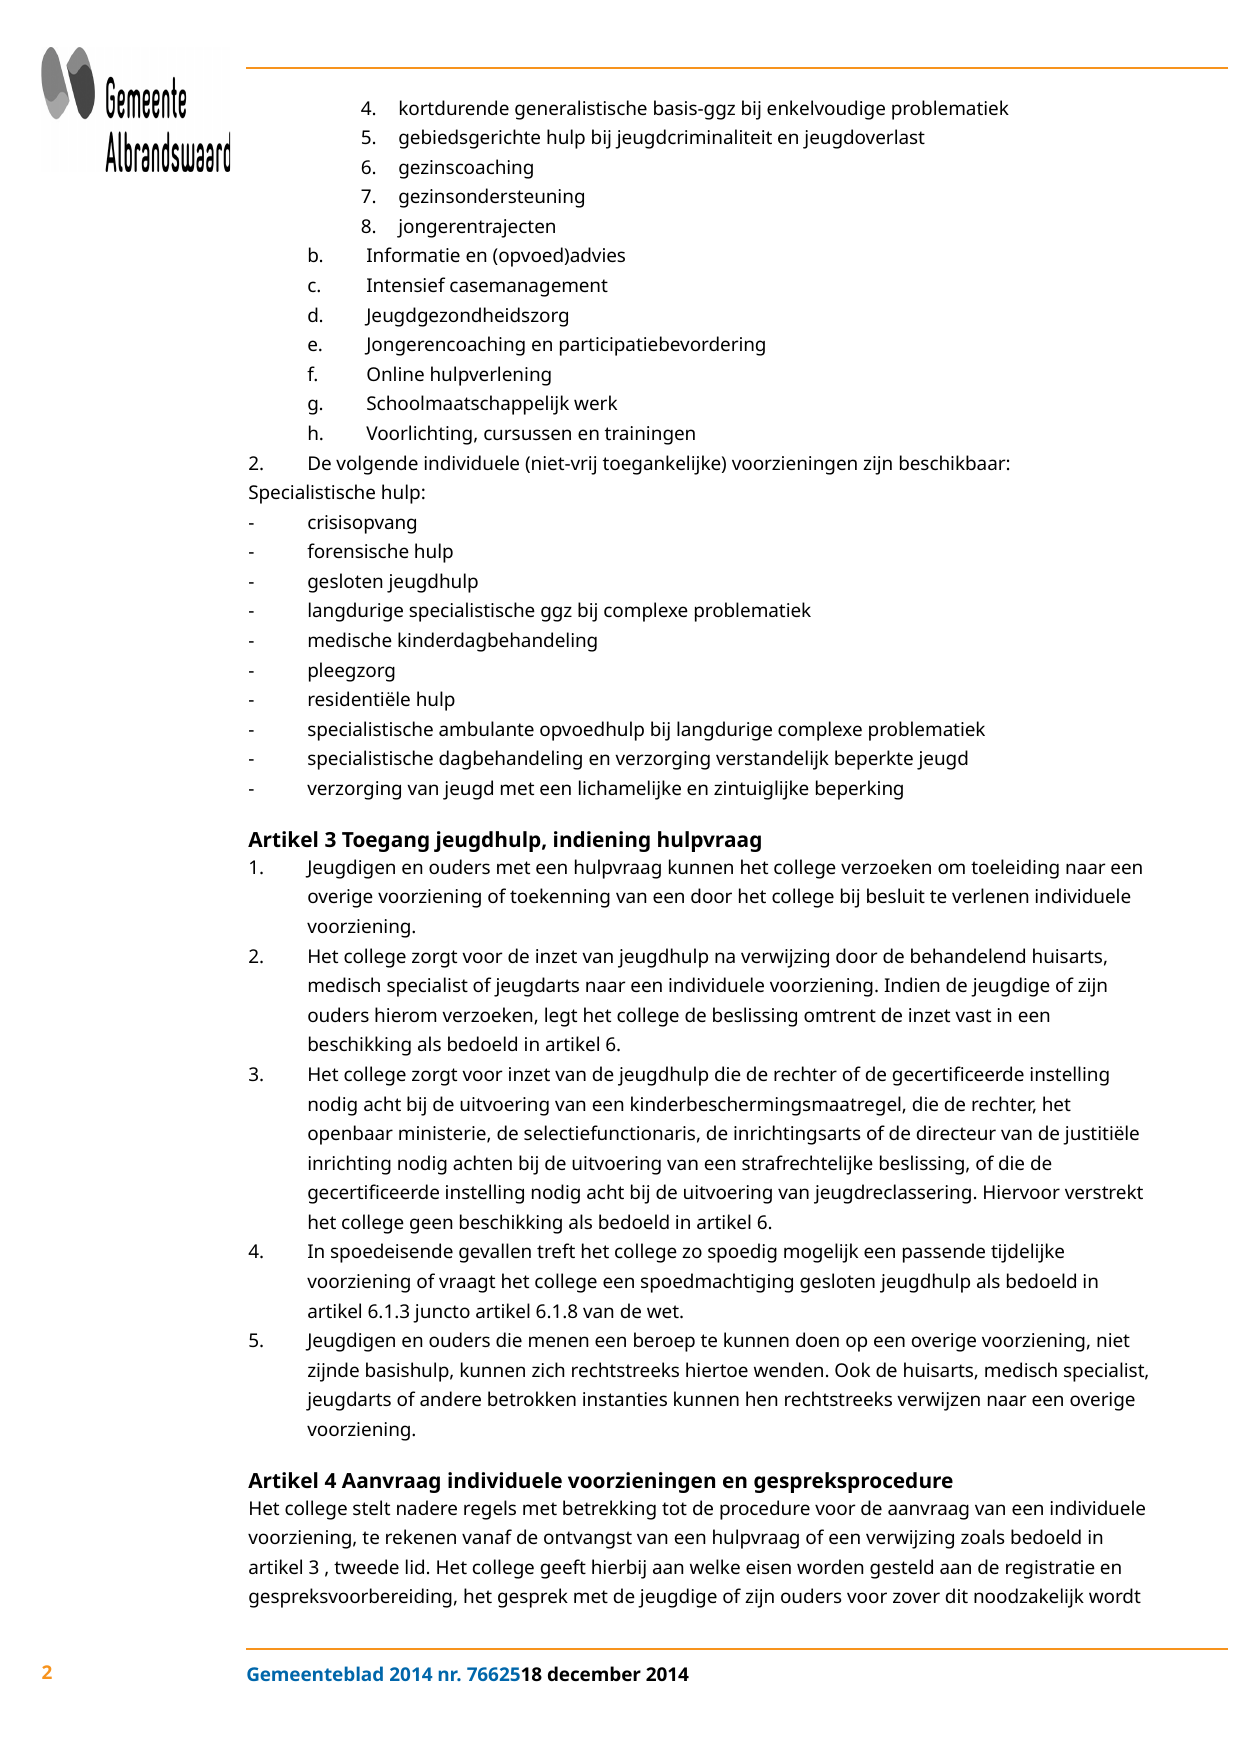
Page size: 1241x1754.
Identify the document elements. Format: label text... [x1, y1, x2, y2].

list gezinsondersteuning [361, 183, 1152, 209]
list In spoedeisende gevallen treft het college zo spoedig mogelijk een passende tijdelijke voorziening of vraagt het college een spoedmachtiging gesloten jeugdhulp als bedoeld in artikel 6.1.3 juncto artikel 6.1.8 van de wet. [248, 1239, 1152, 1323]
list Voorlichting, cursussen en trainingen [307, 420, 1152, 446]
list Online hulpverlening [307, 361, 1152, 387]
list kortdurende generalistische basis-ggz bij enkelvoudige problematiek [361, 95, 1152, 121]
list jongerentrajecten [361, 213, 1152, 239]
list gebiedsgerichte hulp bij jeugdcriminaliteit en jeugdoverlast [361, 124, 1152, 150]
picture [41, 47, 231, 172]
list gesloten jeugdhulp [248, 568, 1152, 594]
text Het college stelt nadere regels met betrekking tot de procedure voor de aanvraag van een individuele voorziening, te rekenen vanaf de ontvangst van een hulpvraag of een verwijzing zoals bedoeld in artikel 3 , tweede lid. Het college geeft hierbij aan welke eisen worden gesteld aan de registratie en gespreksvoorbereiding, het gesprek met de jeugdige of zijn ouders voor zover dit noodzakelijk wordt [248, 1495, 1152, 1609]
list forensische hulp [248, 538, 1152, 564]
text Artikel 3 Toegang jeugdhulp, indiening hulpvraag [248, 826, 1152, 854]
list medische kinderdagbehandeling [248, 627, 1152, 653]
list pleegzorg [248, 657, 1152, 683]
list langdurige specialistische ggz bij complexe problematiek [248, 598, 1152, 623]
list Jeugdigen en ouders die menen een beroep te kunnen doen op een overige voorziening, niet zijnde basishulp, kunnen zich rechtstreeks hiertoe wenden. Ook de huisarts, medisch specialist, jeugdarts of andere betrokken instanties kunnen hen rechtstreeks verwijzen naar een overige voorziening. [248, 1327, 1152, 1442]
list specialistische dagbehandeling en verzorging verstandelijk beperkte jeugd [248, 746, 1152, 771]
list residentiële hulp [248, 686, 1152, 712]
list specialistische ambulante opvoedhulp bij langdurige complexe problematiek [248, 716, 1152, 742]
list Intensief casemanagement [307, 272, 1152, 298]
list Informatie en (opvoed)advies [307, 243, 1152, 268]
list Jeugdigen en ouders met een hulpvraag kunnen het college verzoeken om toeleiding naar een overige voorziening of toekenning van een door het college bij besluit te verlenen individuele voorziening. [248, 854, 1152, 939]
list crisisopvang [248, 509, 1152, 535]
list gezinscoaching [361, 154, 1152, 180]
list Jeugdgezondheidszorg [307, 302, 1152, 328]
text Artikel 4 Aanvraag individuele voorzieningen en gespreksprocedure [248, 1467, 1152, 1495]
list Het college zorgt voor inzet van de jeugdhulp die de rechter of de gecertificeerde instelling nodig acht bij de uitvoering van een kinderbeschermingsmaatregel, die de rechter, het openbaar ministerie, de selectiefunctionaris, de inrichtingsarts of de directeur van de justitiële inrichting nodig achten bij de uitvoering van een strafrechtelijke beslissing, of die de gecertificeerde instelling nodig acht bij de uitvoering van jeugdreclassering. Hiervoor verstrekt het college geen beschikking als bedoeld in artikel 6. [248, 1061, 1152, 1235]
list verzorging van jeugd met een lichamelijke en zintuiglijke beperking [248, 775, 1152, 801]
list Schoolmaatschappelijk werk [307, 391, 1152, 416]
list Jongerencoaching en participatiebevordering [307, 331, 1152, 357]
list De volgende individuele (niet-vrij toegankelijke) voorzieningen zijn beschikbaar: [248, 450, 1152, 476]
text Specialistische hulp: [248, 479, 1152, 505]
list Het college zorgt voor de inzet van jeugdhulp na verwijzing door de behandelend huisarts, medisch specialist of jeugdarts naar een individuele voorziening. Indien de jeugdige of zijn ouders hierom verzoeken, legt het college de beslissing omtrent de inzet vast in een beschikking als bedoeld in artikel 6. [248, 943, 1152, 1057]
